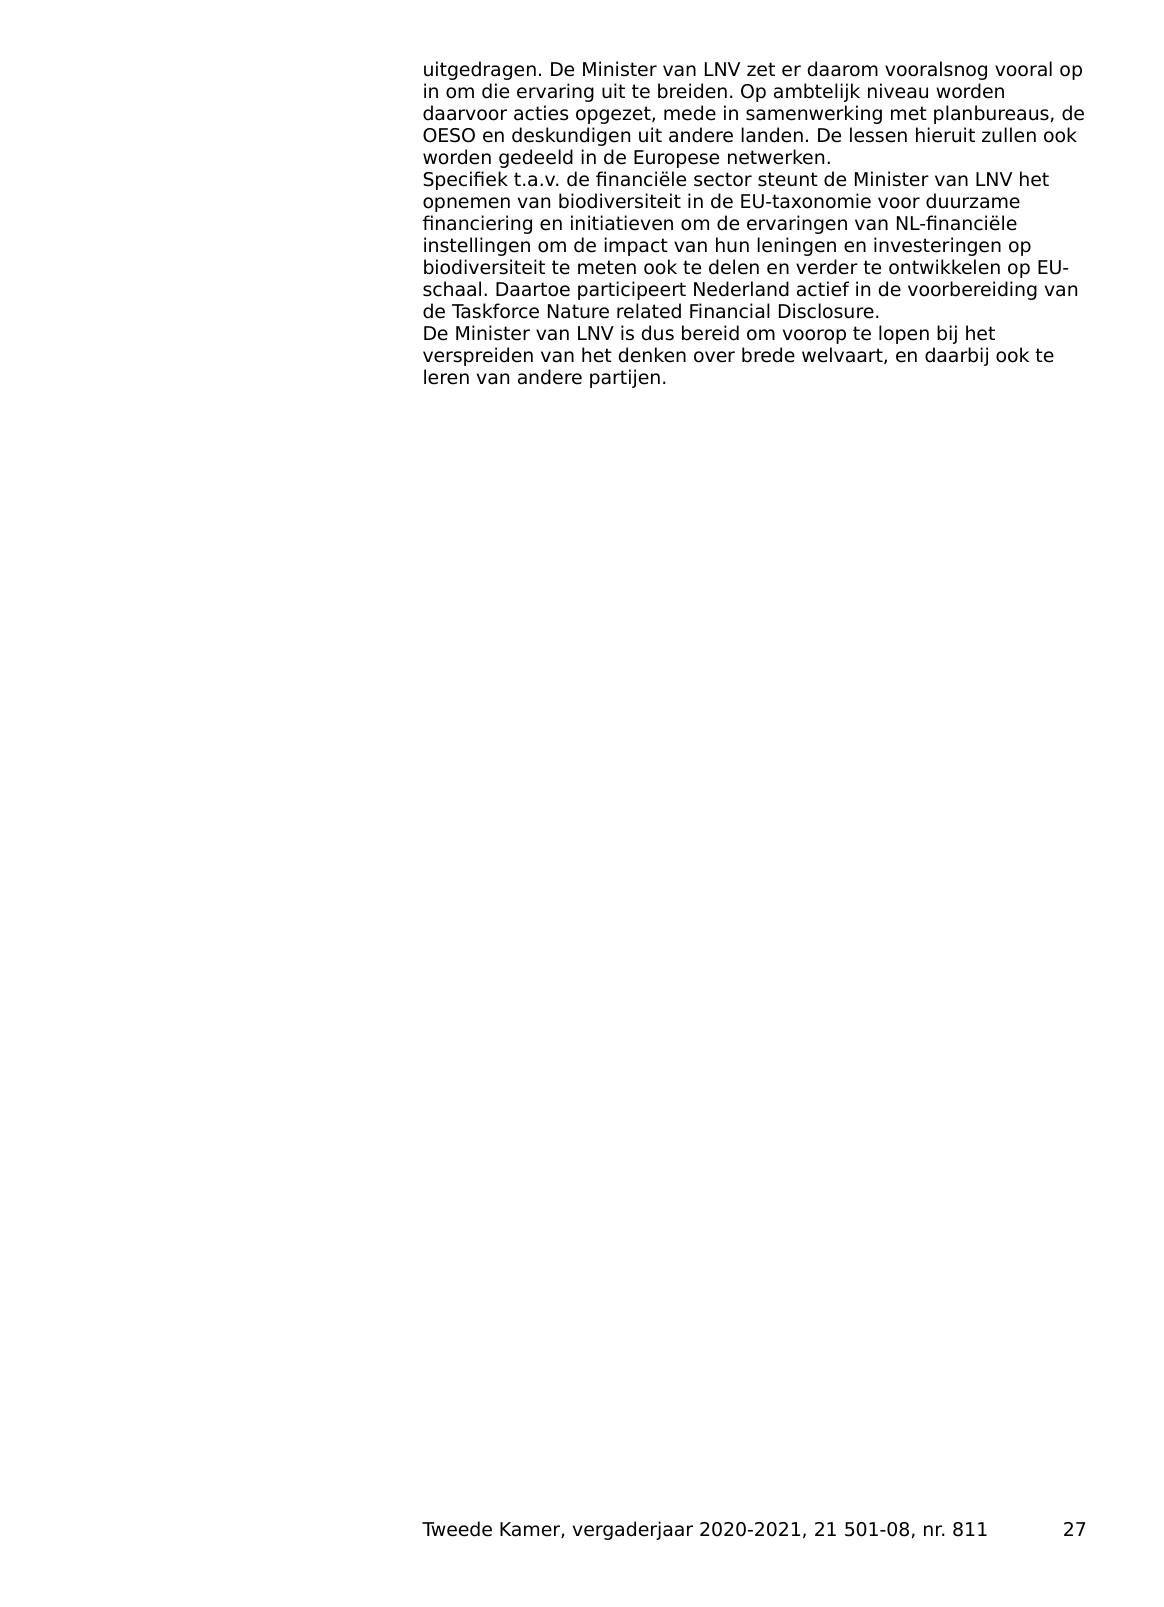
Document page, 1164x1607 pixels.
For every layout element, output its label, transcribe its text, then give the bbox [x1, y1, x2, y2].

text Specifiek t.a.v. de financiële sector steunt de Minister van LNV het opnemen van biodiversiteit in de EU-taxonomie voor duurzame financiering en initiatieven om de ervaringen van NL-financiële instellingen om de impact van hun leningen en investeringen op biodiversiteit te meten ook te delen en verder te ontwikkelen op EU-schaal. Daartoe participeert Nederland actief in de voorbereiding van de Taskforce Nature related Financial Disclosure. [422, 169, 1087, 323]
text De Minister van LNV is dus bereid om voorop te lopen bij het verspreiden van het denken over brede welvaart, en daarbij ook te leren van andere partijen. [422, 323, 1087, 389]
text uitgedragen. De Minister van LNV zet er daarom vooralsnog vooral op in om die ervaring uit te breiden. Op ambtelijk niveau worden daarvoor acties opgezet, mede in samenwerking met planbureaus, de OESO en deskundigen uit andere landen. De lessen hieruit zullen ook worden gedeeld in de Europese netwerken. [422, 59, 1087, 169]
